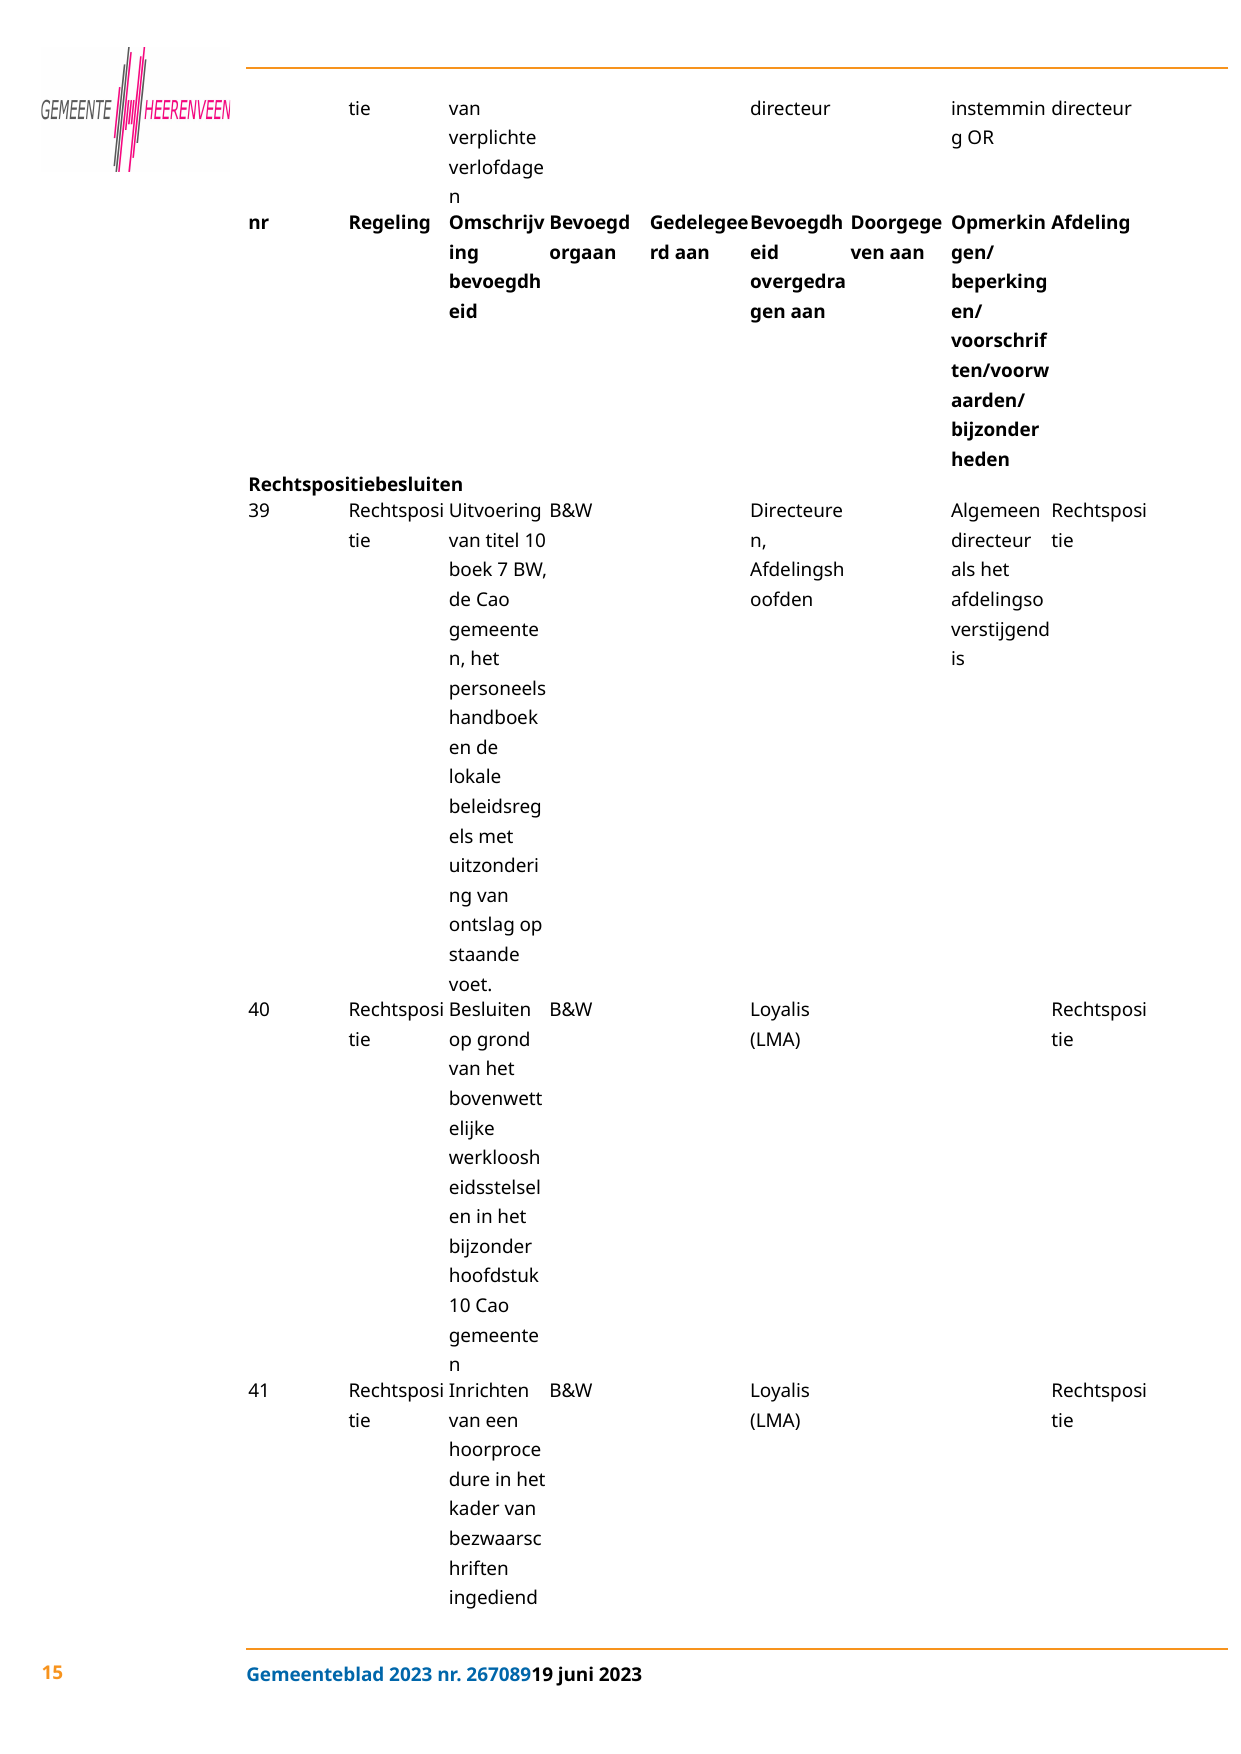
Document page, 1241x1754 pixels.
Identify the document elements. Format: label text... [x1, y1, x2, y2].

table_cell [850, 996, 951, 1377]
table_cell [650, 498, 750, 996]
table_cell van verplichte verlofdagen [449, 95, 549, 209]
table_cell 41 [248, 1377, 348, 1610]
table_cell Loyalis (LMA) [750, 996, 850, 1377]
table_cell Directeuren, Afdelingshoofden [750, 498, 850, 996]
table_cell Regeling [348, 209, 449, 472]
table_cell Rechtspositie [1051, 996, 1152, 1377]
table_cell B&W [549, 1377, 649, 1610]
table_cell Uitvoering van titel 10 boek 7 BW, de Cao gemeenten, het personeelshandboek en de lokale beleidsregels met uitzondering van ontslag op staande voet. [449, 498, 549, 996]
table_cell Loyalis (LMA) [750, 1377, 850, 1610]
table_cell Opmerkingen/beperkingen/ voorschriften/voorwaarden/ bijzonderheden [951, 209, 1051, 472]
table_cell [248, 95, 348, 209]
table_cell Gedelegeerd aan [650, 209, 750, 472]
table_cell Omschrijving bevoegdheid [449, 209, 549, 472]
table_cell [650, 996, 750, 1377]
table_cell [650, 95, 750, 209]
table_cell tie [348, 95, 449, 209]
table_cell [850, 1377, 951, 1610]
table_cell Besluiten op grond van het bovenwettelijke werkloosheidsstelsel en in het bijzonder hoofdstuk 10 Cao gemeenten [449, 996, 549, 1377]
table_cell B&W [549, 996, 649, 1377]
table_cell 40 [248, 996, 348, 1377]
table_cell B&W [549, 498, 649, 996]
table_cell Inrichten van een hoorprocedure in het kader van bezwaarschriften ingediend [449, 1377, 549, 1610]
table_cell instemming OR [951, 95, 1051, 209]
table_cell [549, 95, 649, 209]
table_cell [850, 498, 951, 996]
table_cell Algemeen directeur als het afdelingsoverstijgend is [951, 498, 1051, 996]
table_cell Bevoegd orgaan [549, 209, 649, 472]
table_cell Rechtspositie [348, 498, 449, 996]
table_cell 39 [248, 498, 348, 996]
table_cell Rechtspositiebesluiten [248, 472, 1152, 497]
table_cell Bevoegdheid overgedragen aan [750, 209, 850, 472]
table_cell Rechtspositie [348, 1377, 449, 1610]
table_cell [951, 1377, 1051, 1610]
table_cell [951, 996, 1051, 1377]
table_cell [850, 95, 951, 209]
table_cell Doorgegeven aan [850, 209, 951, 472]
table_cell Rechtspositie [1051, 498, 1152, 996]
table_cell Rechtspositie [1051, 1377, 1152, 1610]
table_cell [650, 1377, 750, 1610]
picture [41, 47, 231, 172]
table_cell Afdeling [1051, 209, 1152, 472]
table_cell directeur [1051, 95, 1152, 209]
table_cell directeur [750, 95, 850, 209]
table_cell nr [248, 209, 348, 472]
table_cell Rechtspositie [348, 996, 449, 1377]
